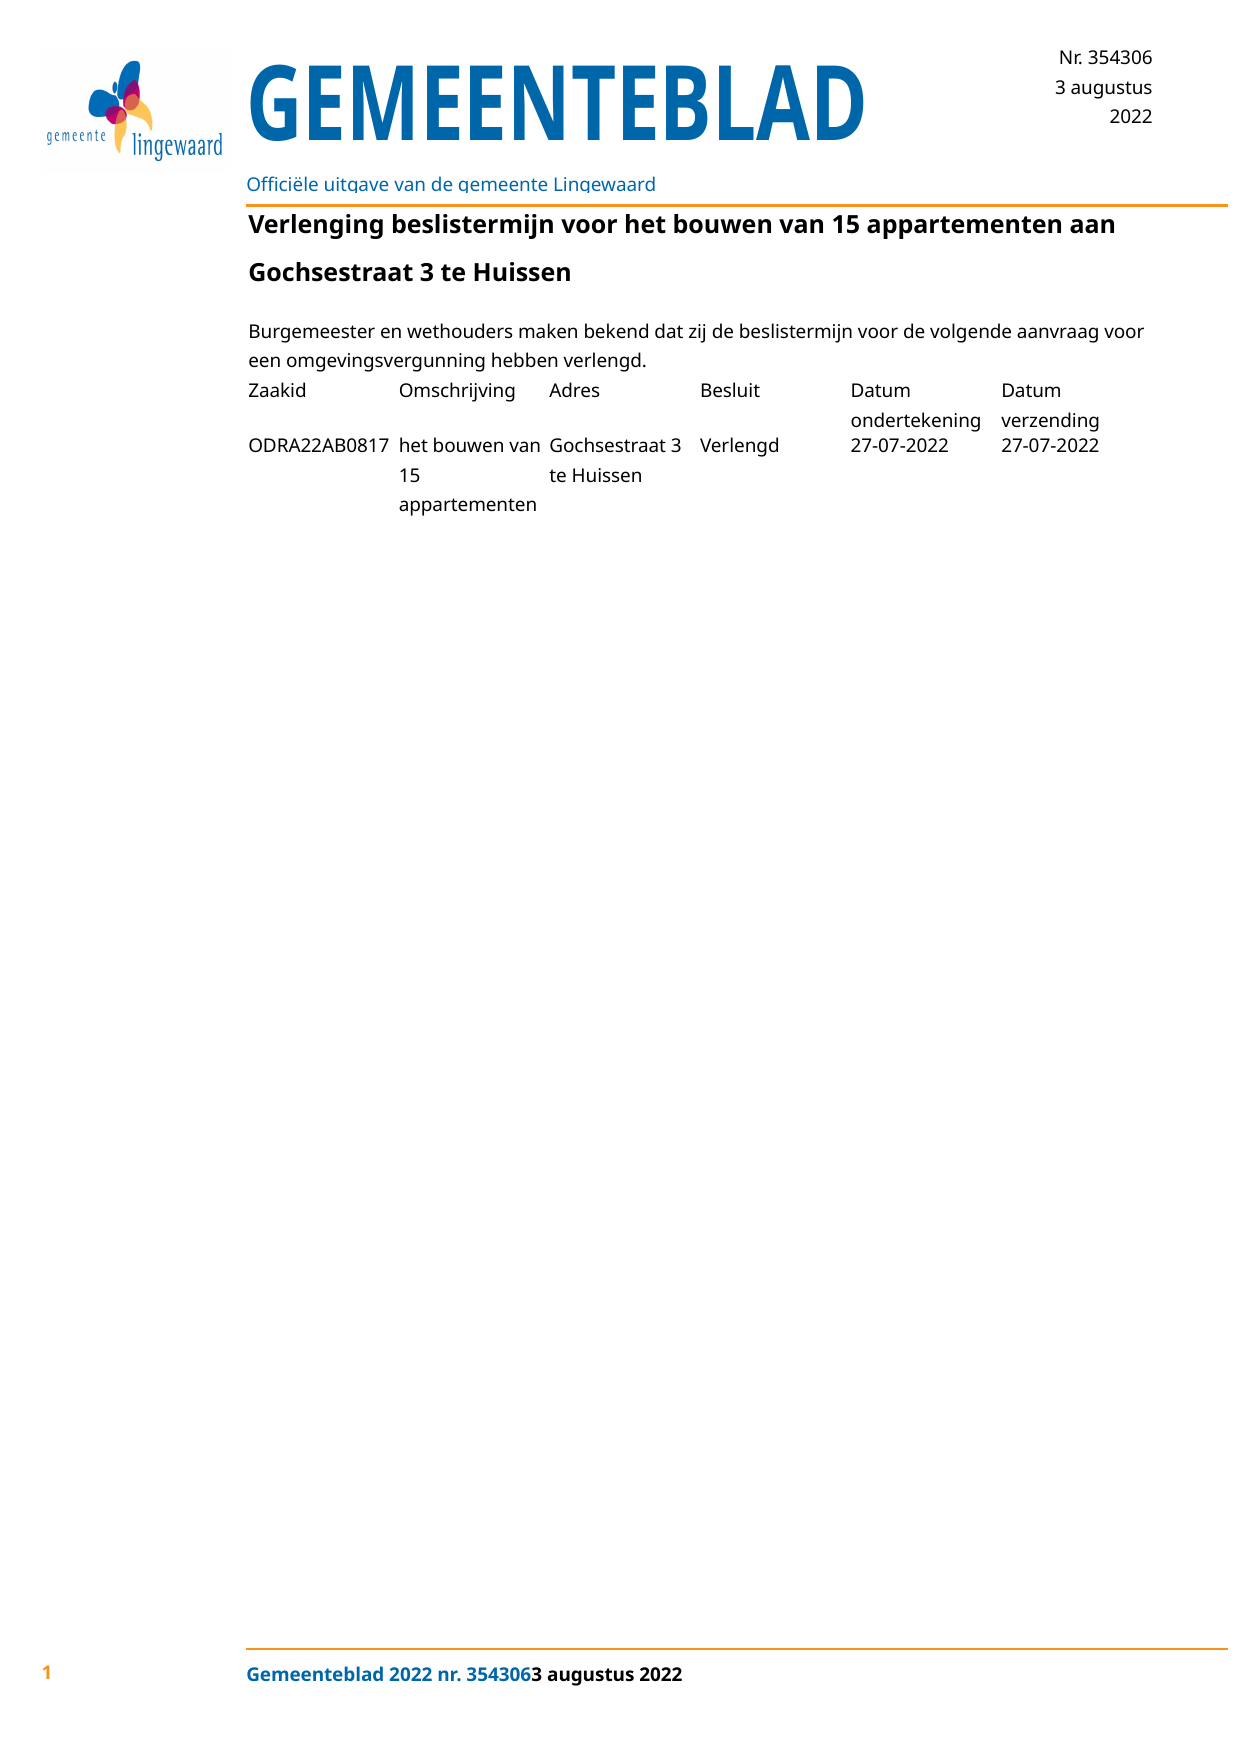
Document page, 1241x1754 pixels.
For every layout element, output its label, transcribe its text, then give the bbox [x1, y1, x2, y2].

table_header Adres [549, 377, 700, 432]
table_cell 27-07-2022 [850, 433, 1001, 517]
table_header Omschrijving [399, 377, 549, 432]
table_cell het bouwen van 15 appartementen [399, 433, 549, 517]
table_header Datum verzending [1001, 377, 1152, 432]
table_cell Verlengd [700, 433, 850, 517]
picture [41, 47, 231, 172]
text Burgemeester en wethouders maken bekend dat zij de beslistermijn voor de volgende aanvraag voor een omgevingsvergunning hebben verlengd. [248, 318, 1152, 373]
table_header Datum ondertekening [850, 377, 1001, 432]
table_cell Gochsestraat 3 te Huissen [549, 433, 700, 517]
table_header Zaakid [248, 377, 398, 432]
table_cell 27-07-2022 [1001, 433, 1152, 517]
table_cell ODRA22AB0817 [248, 433, 398, 517]
text Verlenging beslistermijn voor het bouwen van 15 appartementen aan Gochsestraat 3 te Huissen [248, 207, 1152, 288]
table_header Besluit [700, 377, 850, 432]
